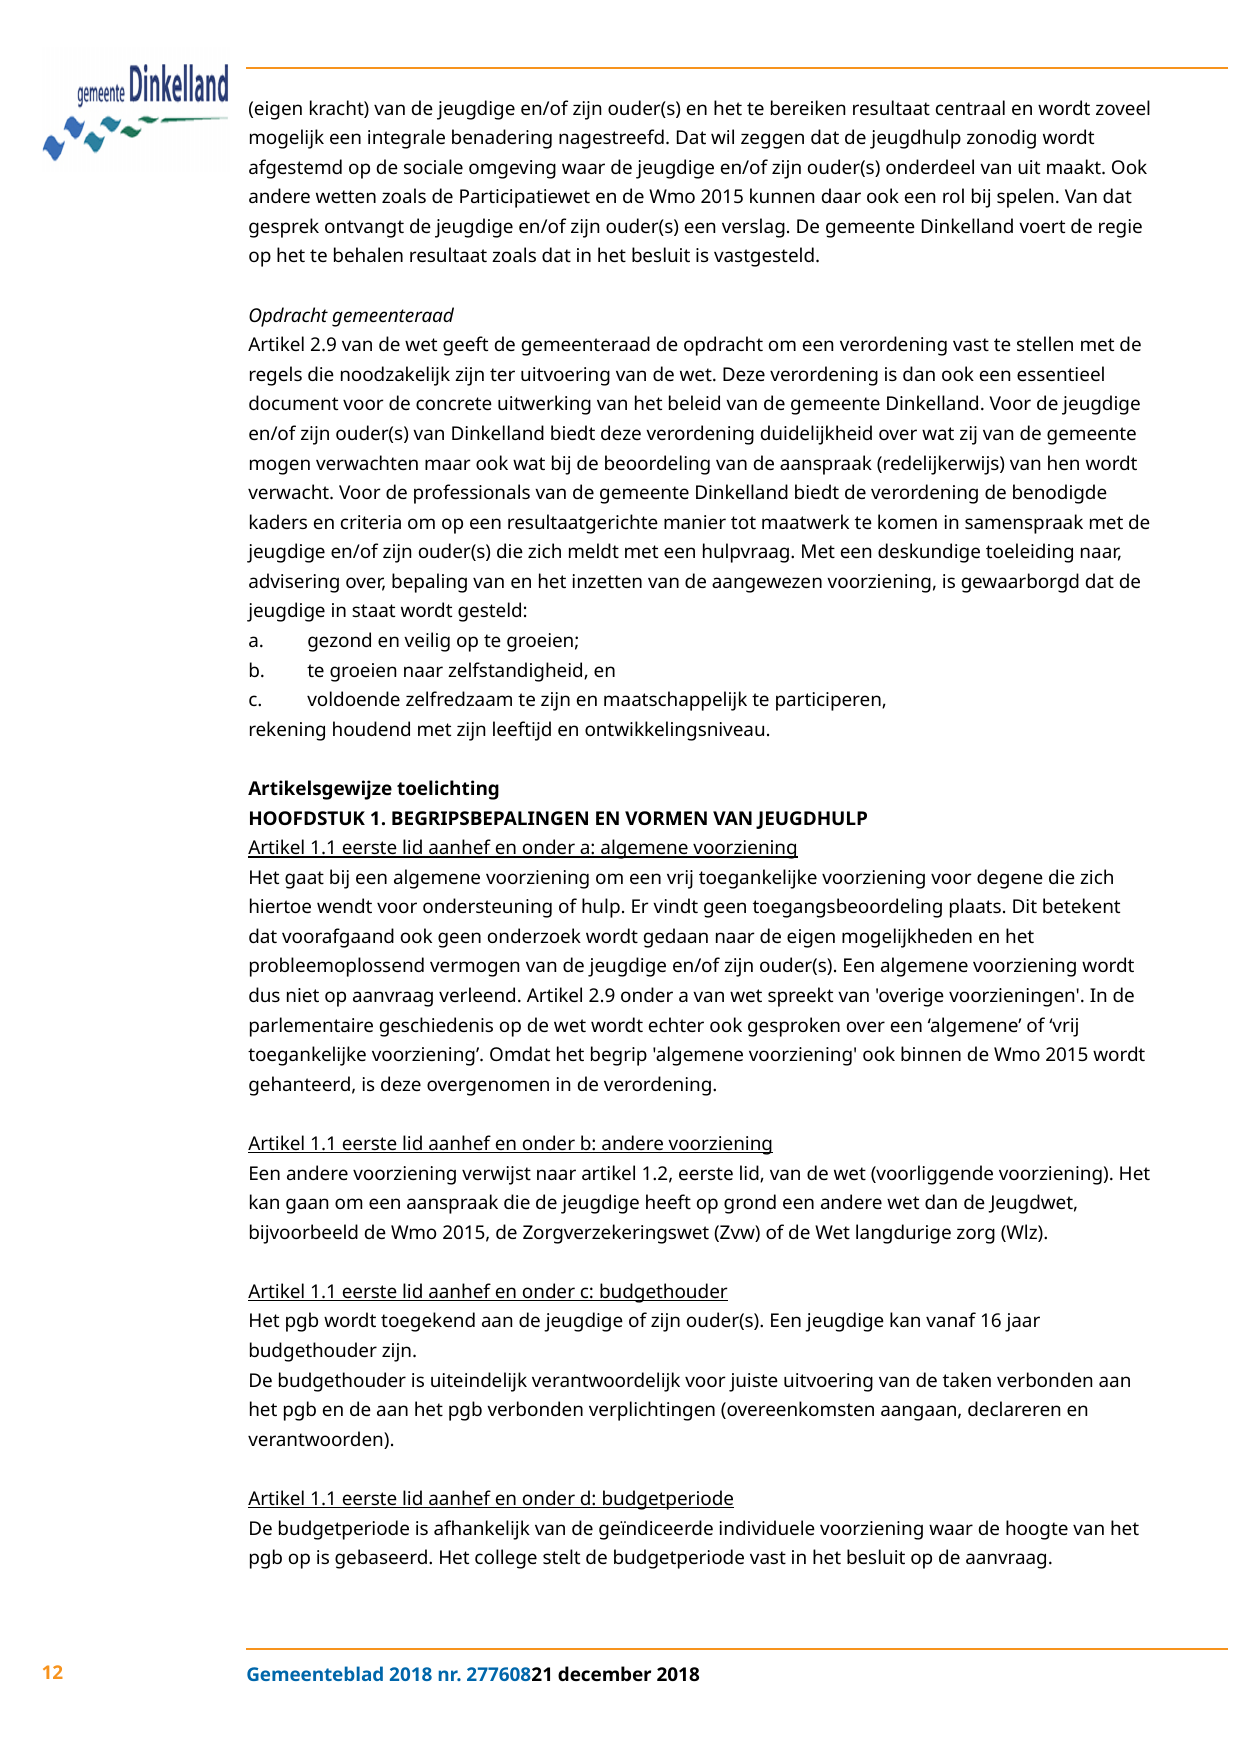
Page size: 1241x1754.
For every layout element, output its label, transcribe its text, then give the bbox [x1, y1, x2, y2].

text De budgetperiode is afhankelijk van de geïndiceerde individuele voorziening waar de hoogte van het pgb op is gebaseerd. Het college stelt de budgetperiode vast in het besluit op de aanvraag. [248, 1515, 1152, 1570]
list te groeien naar zelfstandigheid, en [248, 657, 1152, 683]
text (eigen kracht) van de jeugdige en/of zijn ouder(s) en het te bereiken resultaat centraal en wordt zoveel mogelijk een integrale benadering nagestreefd. Dat wil zeggen dat de jeugdhulp zonodig wordt afgestemd op de sociale omgeving waar de jeugdige en/of zijn ouder(s) onderdeel van uit maakt. Ook andere wetten zoals de Participatiewet en de Wmo 2015 kunnen daar ook een rol bij spelen. Van dat gesprek ontvangt de jeugdige en/of zijn ouder(s) een verslag. De gemeente Dinkelland voert de regie op het te behalen resultaat zoals dat in het besluit is vastgesteld. [248, 95, 1152, 268]
text De budgethouder is uiteindelijk verantwoordelijk voor juiste uitvoering van de taken verbonden aan het pgb en de aan het pgb verbonden verplichtingen (overeenkomsten aangaan, declareren en verantwoorden). [248, 1367, 1152, 1452]
text Artikel 1.1 eerste lid aanhef en onder c: budgethouder [248, 1278, 1152, 1304]
text HOOFDSTUK 1. BEGRIPSBEPALINGEN EN VORMEN VAN JEUGDHULP [248, 805, 1152, 831]
text Artikelsgewijze toelichting [248, 775, 1152, 801]
text Artikel 2.9 van de wet geeft de gemeenteraad de opdracht om een verordening vast te stellen met de regels die noodzakelijk zijn ter uitvoering van de wet. Deze verordening is dan ook een essentieel document voor de concrete uitwerking van het beleid van de gemeente Dinkelland. Voor de jeugdige en/of zijn ouder(s) van Dinkelland biedt deze verordening duidelijkheid over wat zij van de gemeente mogen verwachten maar ook wat bij de beoordeling van de aanspraak (redelijkerwijs) van hen wordt verwacht. Voor de professionals van de gemeente Dinkelland biedt de verordening de benodigde kaders en criteria om op een resultaatgerichte manier tot maatwerk te komen in samenspraak met de jeugdige en/of zijn ouder(s) die zich meldt met een hulpvraag. Met een deskundige toeleiding naar, advisering over, bepaling van en het inzetten van de aangewezen voorziening, is gewaarborgd dat de jeugdige in staat wordt gesteld: [248, 331, 1152, 623]
text Het pgb wordt toegekend aan de jeugdige of zijn ouder(s). Een jeugdige kan vanaf 16 jaar budgethouder zijn. [248, 1308, 1152, 1363]
text Artikel 1.1 eerste lid aanhef en onder b: andere voorziening [248, 1130, 1152, 1156]
text Het gaat bij een algemene voorziening om een vrij toegankelijke voorziening voor degene die zich hiertoe wendt voor ondersteuning of hulp. Er vindt geen toegangsbeoordeling plaats. Dit betekent dat voorafgaand ook geen onderzoek wordt gedaan naar de eigen mogelijkheden en het probleemoplossend vermogen van de jeugdige en/of zijn ouder(s). Een algemene voorziening wordt dus niet op aanvraag verleend. Artikel 2.9 onder a van wet spreekt van 'overige voorzieningen'. In de parlementaire geschiedenis op de wet wordt echter ook gesproken over een ‘algemene’ of ‘vrij toegankelijke voorziening’. Omdat het begrip 'algemene voorziening' ook binnen de Wmo 2015 wordt gehanteerd, is deze overgenomen in de verordening. [248, 864, 1152, 1097]
list voldoende zelfredzaam te zijn en maatschappelijk te participeren, [248, 686, 1152, 712]
picture [41, 47, 231, 172]
text Opdracht gemeenteraad [248, 302, 1152, 328]
text Artikel 1.1 eerste lid aanhef en onder a: algemene voorziening [248, 834, 1152, 860]
text Een andere voorziening verwijst naar artikel 1.2, eerste lid, van de wet (voorliggende voorziening). Het kan gaan om een aanspraak die de jeugdige heeft op grond een andere wet dan de Jeugdwet, bijvoorbeeld de Wmo 2015, de Zorgverzekeringswet (Zvw) of de Wet langdurige zorg (Wlz). [248, 1160, 1152, 1245]
text Artikel 1.1 eerste lid aanhef en onder d: budgetperiode [248, 1485, 1152, 1511]
text rekening houdend met zijn leeftijd en ontwikkelingsniveau. [248, 716, 1152, 742]
list gezond en veilig op te groeien; [248, 627, 1152, 653]
